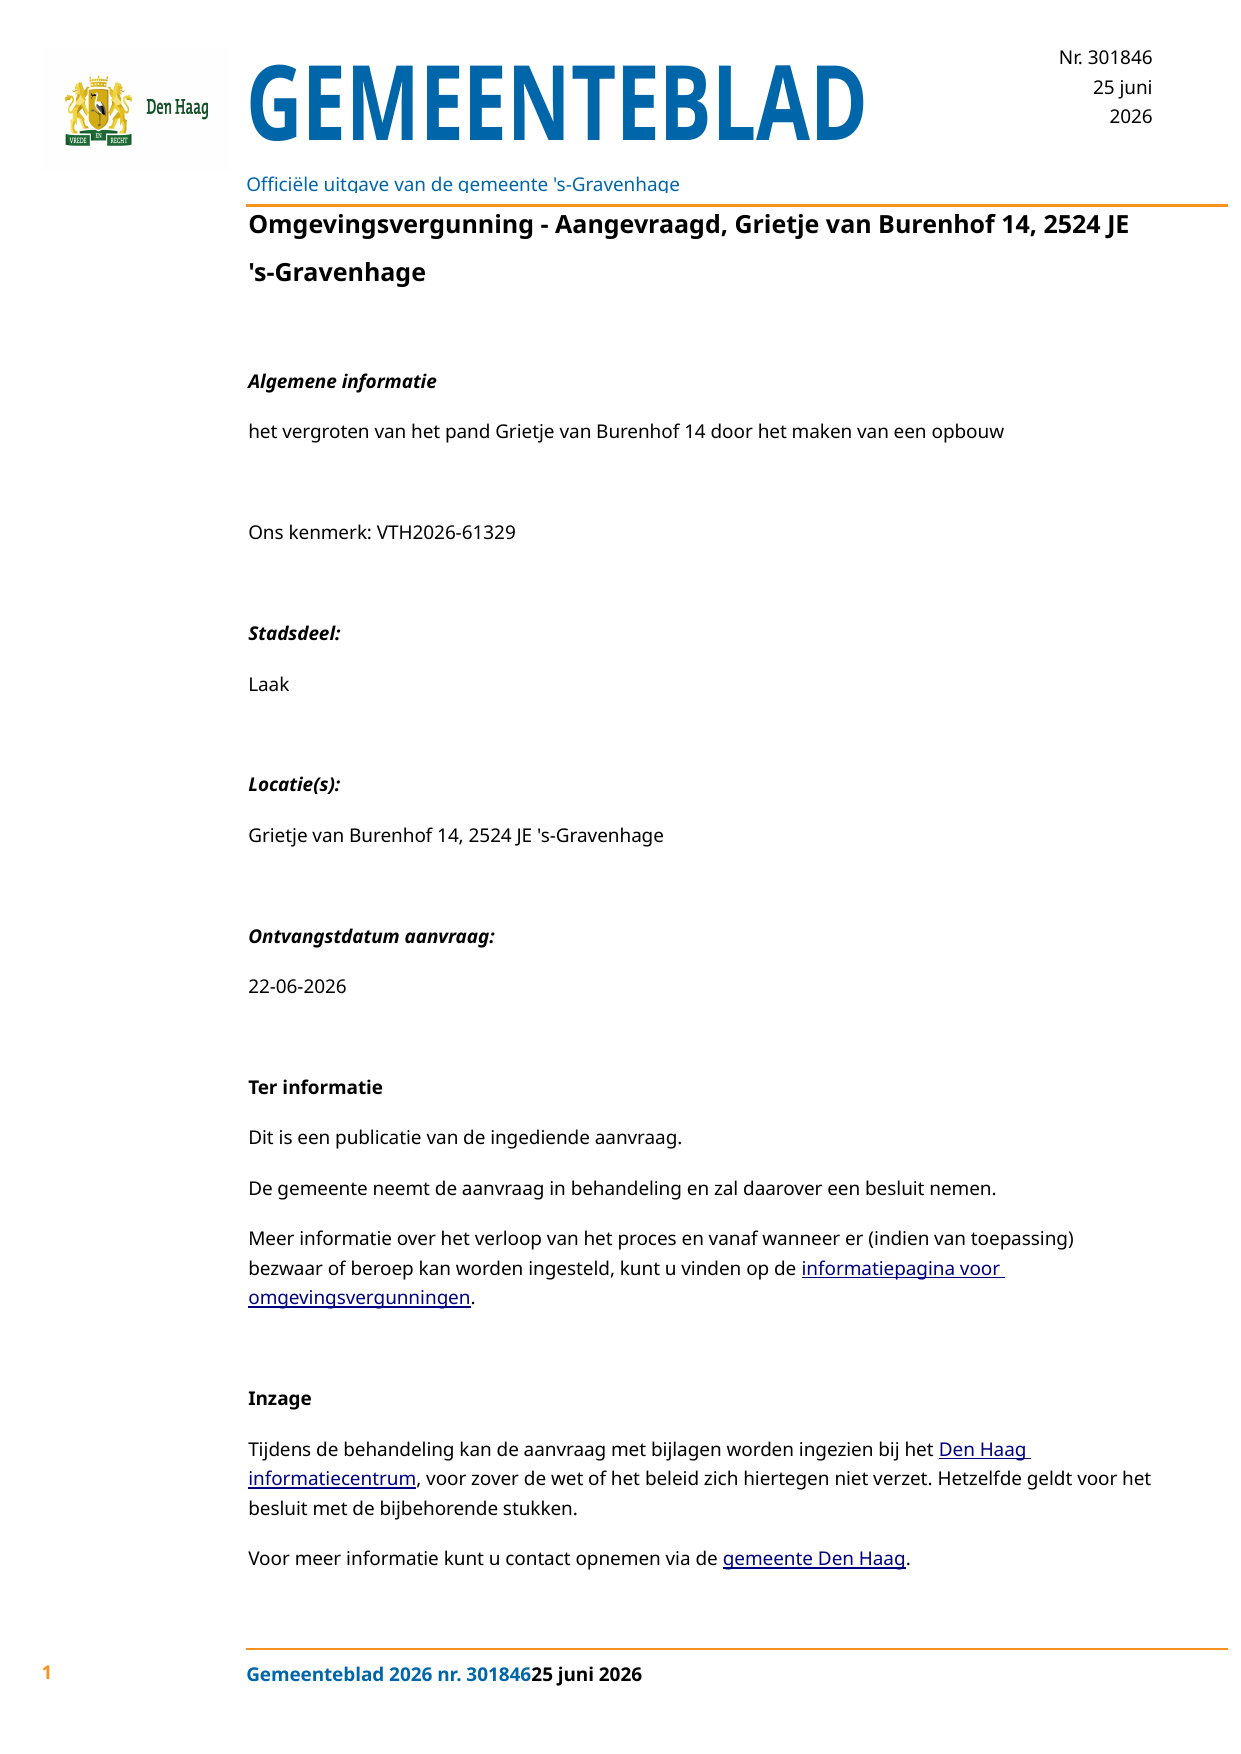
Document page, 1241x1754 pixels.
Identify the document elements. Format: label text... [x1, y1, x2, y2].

text het vergroten van het pand Grietje van Burenhof 14 door het maken van een opbouw [248, 419, 1152, 444]
text Inzage [248, 1385, 1152, 1411]
text Ontvangstdatum aanvraag: [248, 923, 1152, 949]
picture [41, 47, 231, 172]
text Locatie(s): [248, 772, 1152, 797]
text Dit is een publicatie van de ingediende aanvraag. [248, 1124, 1152, 1150]
text Meer informatie over het verloop van het proces en vanaf wanneer er (indien van toepassing) bezwaar of beroep kan worden ingesteld, kunt u vinden op de informatiepagina voor omgevingsvergunningen. [248, 1225, 1152, 1310]
text Algemene informatie [248, 368, 1152, 394]
text Ter informatie [248, 1074, 1152, 1100]
text Stadsdeel: [248, 620, 1152, 646]
text Grietje van Burenhof 14, 2524 JE 's-Gravenhage [248, 822, 1152, 848]
text Laak [248, 671, 1152, 697]
text 22-06-2026 [248, 973, 1152, 999]
text Omgevingsvergunning - Aangevraagd, Grietje van Burenhof 14, 2524 JE 's-Gravenhage [248, 207, 1152, 288]
text Ons kenmerk: VTH2026-61329 [248, 519, 1152, 545]
text De gemeente neemt de aanvraag in behandeling en zal daarover een besluit nemen. [248, 1175, 1152, 1201]
text Tijdens de behandeling kan de aanvraag met bijlagen worden ingezien bij het Den Haag informatiecentrum, voor zover de wet of het beleid zich hiertegen niet verzet. Hetzelfde geldt voor het besluit met de bijbehorende stukken. [248, 1436, 1152, 1521]
text Voor meer informatie kunt u contact opnemen via de gemeente Den Haag. [248, 1545, 1152, 1571]
